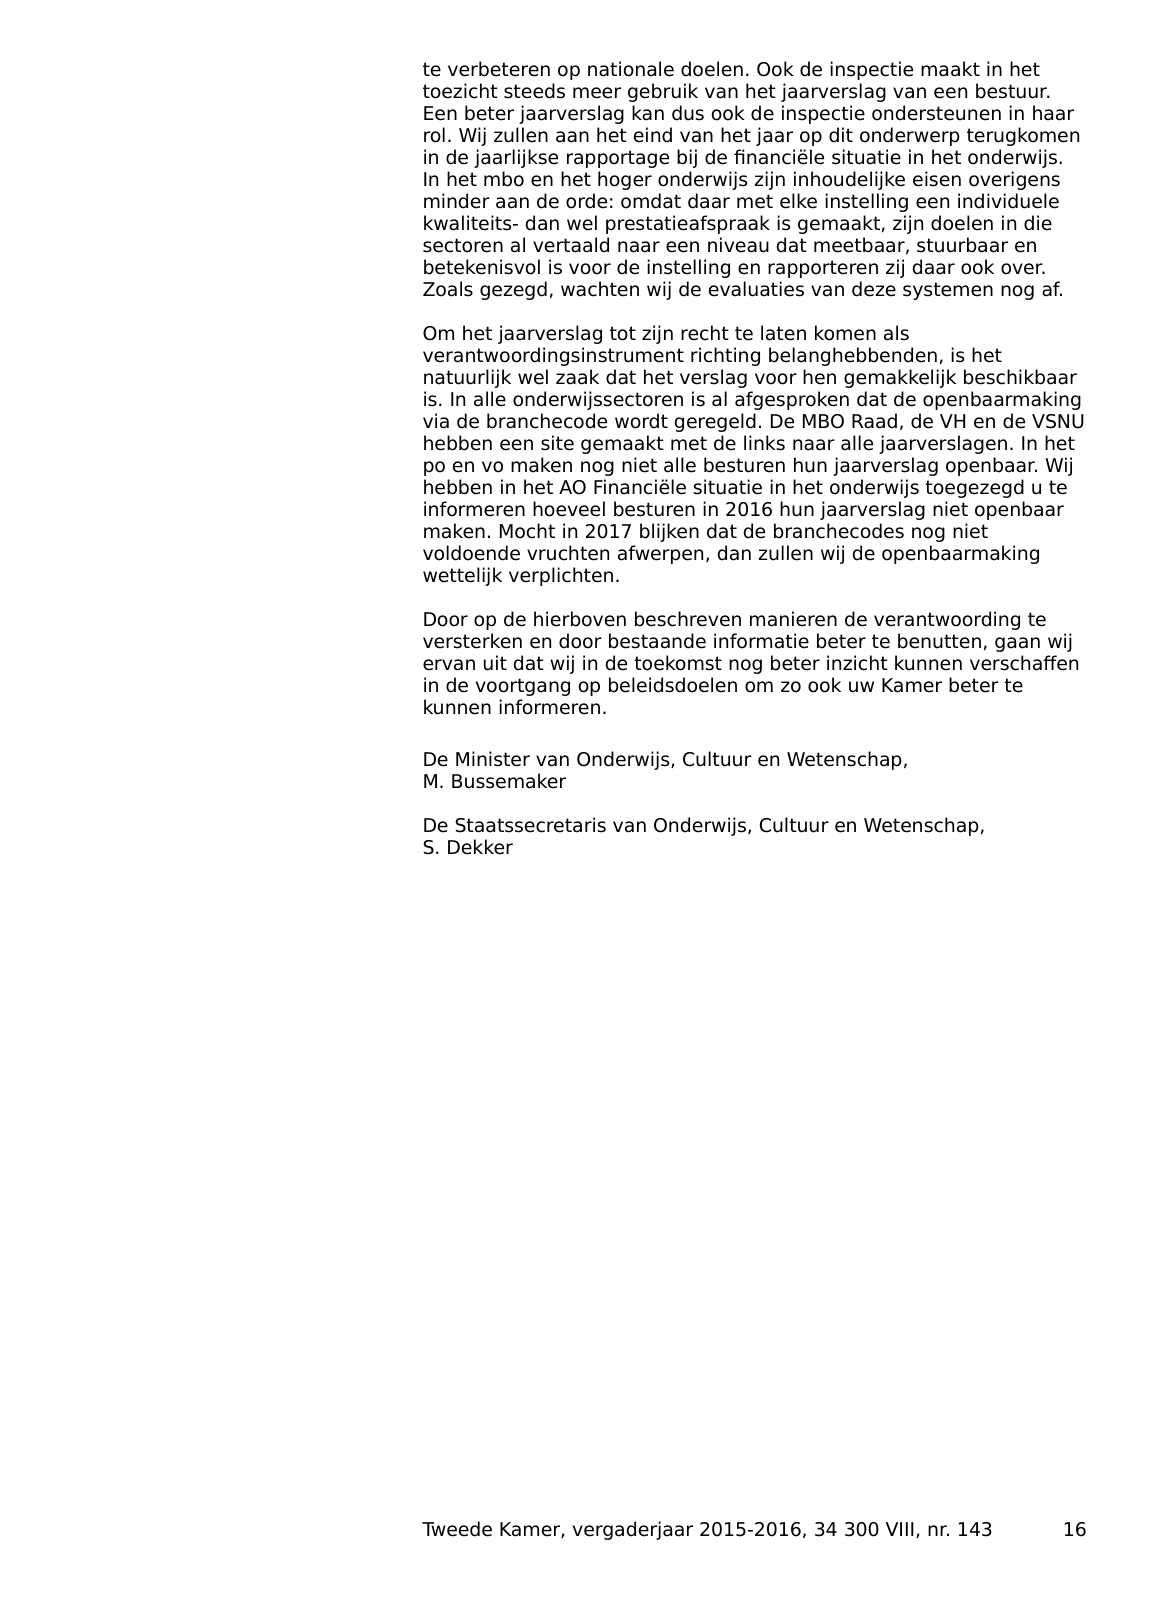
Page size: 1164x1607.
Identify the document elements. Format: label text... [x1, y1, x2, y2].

text De Staatssecretaris van Onderwijs, Cultuur en Wetenschap, S. Dekker [422, 815, 1087, 859]
text De Minister van Onderwijs, Cultuur en Wetenschap, M. Bussemaker [422, 749, 1087, 793]
text te verbeteren op nationale doelen. Ook de inspectie maakt in het toezicht steeds meer gebruik van het jaarverslag van een bestuur. Een beter jaarverslag kan dus ook de inspectie ondersteunen in haar rol. Wij zullen aan het eind van het jaar op dit onderwerp terugkomen in de jaarlijkse rapportage bij de financiële situatie in het onderwijs. In het mbo en het hoger onderwijs zijn inhoudelijke eisen overigens minder aan de orde: omdat daar met elke instelling een individuele kwaliteits- dan wel prestatieafspraak is gemaakt, zijn doelen in die sectoren al vertaald naar een niveau dat meetbaar, stuurbaar en betekenisvol is voor de instelling en rapporteren zij daar ook over. Zoals gezegd, wachten wij de evaluaties van deze systemen nog af. [422, 59, 1087, 301]
text Door op de hierboven beschreven manieren de verantwoording te versterken en door bestaande informatie beter te benutten, gaan wij ervan uit dat wij in de toekomst nog beter inzicht kunnen verschaffen in de voortgang op beleidsdoelen om zo ook uw Kamer beter te kunnen informeren. [422, 609, 1087, 719]
text Om het jaarverslag tot zijn recht te laten komen als verantwoordingsinstrument richting belanghebbenden, is het natuurlijk wel zaak dat het verslag voor hen gemakkelijk beschikbaar is. In alle onderwijssectoren is al afgesproken dat de openbaarmaking via de branchecode wordt geregeld. De MBO Raad, de VH en de VSNU hebben een site gemaakt met de links naar alle jaarverslagen. In het po en vo maken nog niet alle besturen hun jaarverslag openbaar. Wij hebben in het AO Financiële situatie in het onderwijs toegezegd u te informeren hoeveel besturen in 2016 hun jaarverslag niet openbaar maken. Mocht in 2017 blijken dat de branchecodes nog niet voldoende vruchten afwerpen, dan zullen wij de openbaarmaking wettelijk verplichten. [422, 323, 1087, 587]
